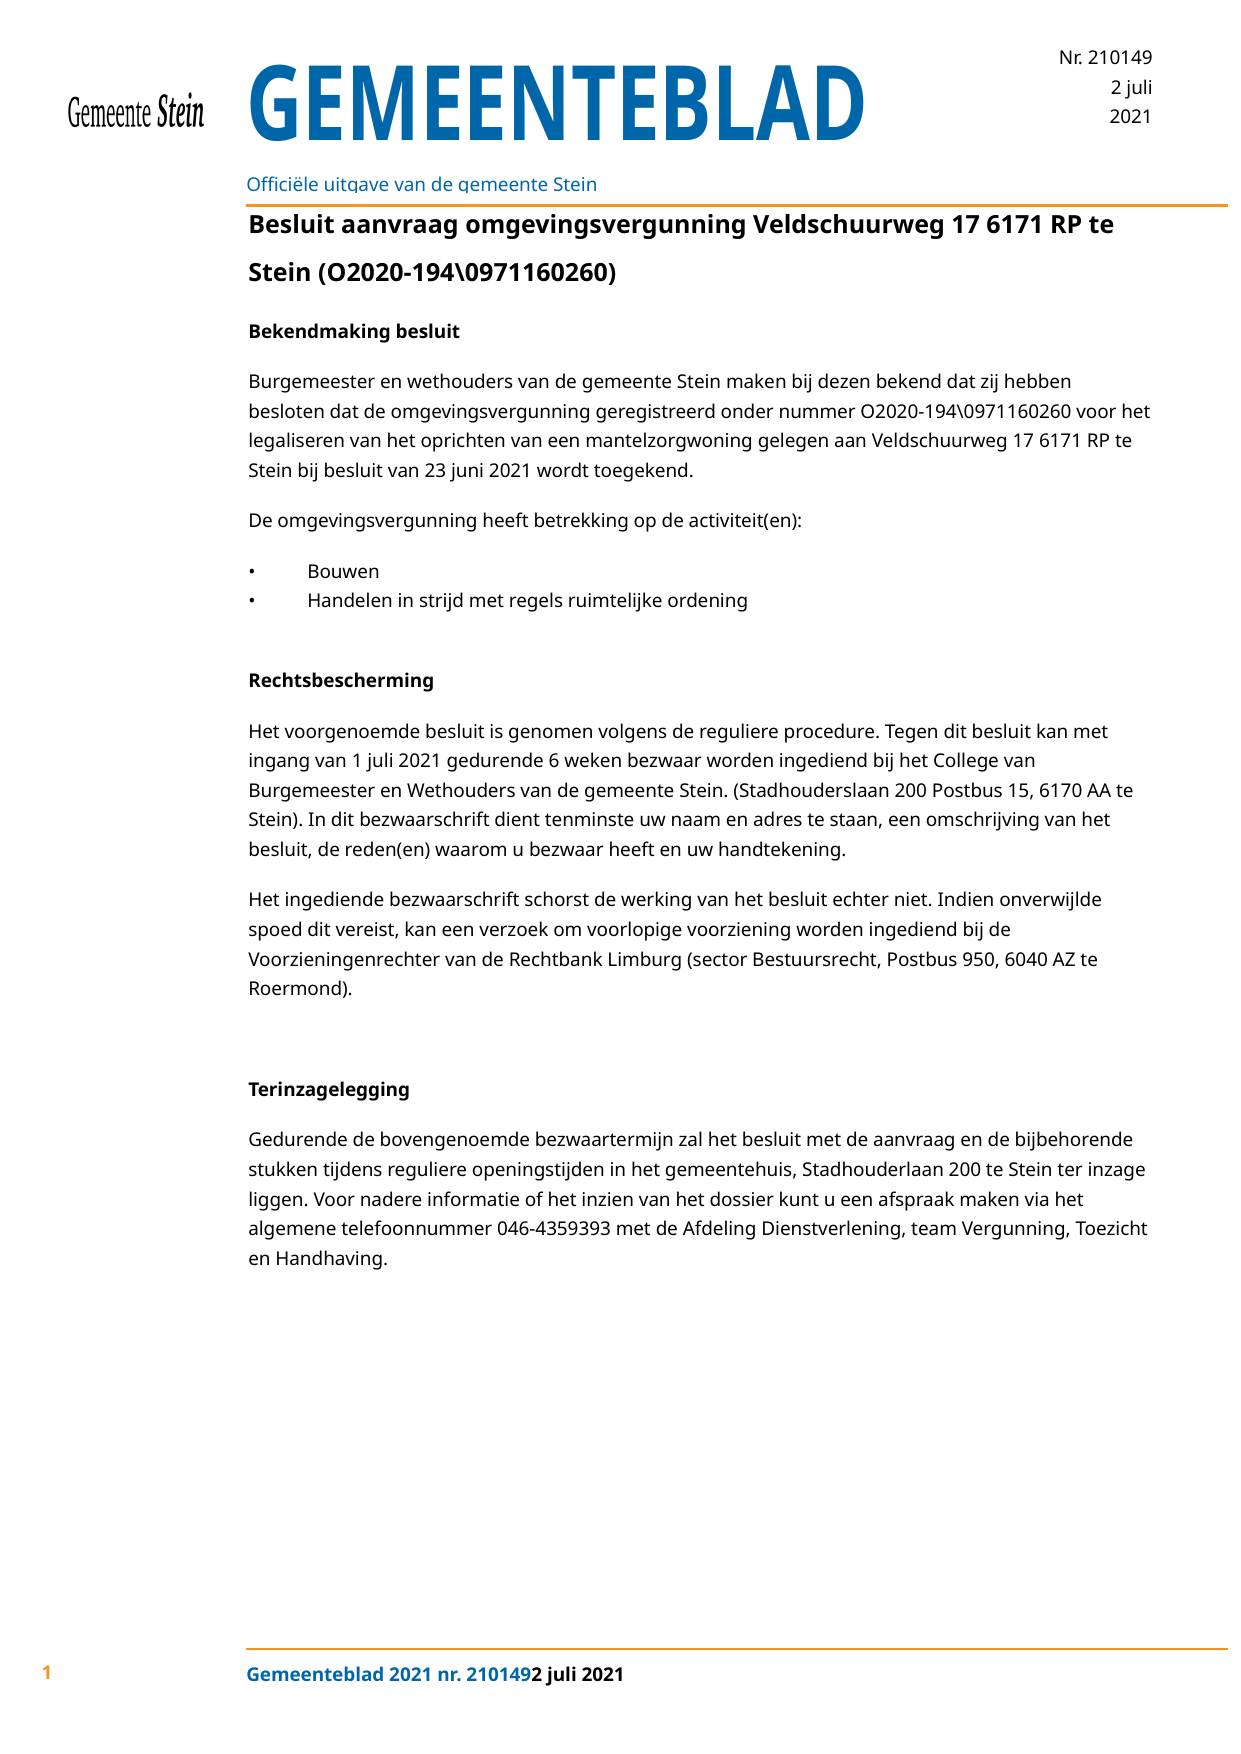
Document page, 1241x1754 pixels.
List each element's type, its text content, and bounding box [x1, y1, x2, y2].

list Handelen in strijd met regels ruimtelijke ordening [248, 587, 1152, 613]
picture [41, 47, 231, 172]
text De omgevingsvergunning heeft betrekking op de activiteit(en): [248, 507, 1152, 533]
list Bouwen [248, 558, 1152, 584]
text Besluit aanvraag omgevingsvergunning Veldschuurweg 17 6171 RP te Stein (O2020-194\0971160260) [248, 207, 1152, 288]
text Het voorgenoemde besluit is genomen volgens de reguliere procedure. Tegen dit besluit kan met ingang van 1 juli 2021 gedurende 6 weken bezwaar worden ingediend bij het College van Burgemeester en Wethouders van de gemeente Stein. (Stadhouderslaan 200 Postbus 15, 6170 AA te Stein). In dit bezwaarschrift dient tenminste uw naam en adres te staan, een omschrijving van het besluit, de reden(en) waarom u bezwaar heeft en uw handtekening. [248, 718, 1152, 862]
text Het ingediende bezwaarschrift schorst de werking van het besluit echter niet. Indien onverwijlde spoed dit vereist, kan een verzoek om voorlopige voorziening worden ingediend bij de Voorzieningenrechter van de Rechtbank Limburg (sector Bestuursrecht, Postbus 950, 6040 AZ te Roermond). [248, 887, 1152, 1001]
text Burgemeester en wethouders van de gemeente Stein maken bij dezen bekend dat zij hebben besloten dat de omgevingsvergunning geregistreerd onder nummer O2020-194\0971160260 voor het legaliseren van het oprichten van een mantelzorgwoning gelegen aan Veldschuurweg 17 6171 RP te Stein bij besluit van 23 juni 2021 wordt toegekend. [248, 368, 1152, 483]
text Terinzagelegging [248, 1076, 1152, 1102]
text Rechtsbescherming [248, 667, 1152, 693]
text Gedurende de bovengenoemde bezwaartermijn zal het besluit met de aanvraag en de bijbehorende stukken tijdens reguliere openingstijden in het gemeentehuis, Stadhouderlaan 200 te Stein ter inzage liggen. Voor nadere informatie of het inzien van het dossier kunt u een afspraak maken via het algemene telefoonnummer 046-4359393 met de Afdeling Dienstverlening, team Vergunning, Toezicht en Handhaving. [248, 1127, 1152, 1271]
text Bekendmaking besluit [248, 318, 1152, 344]
